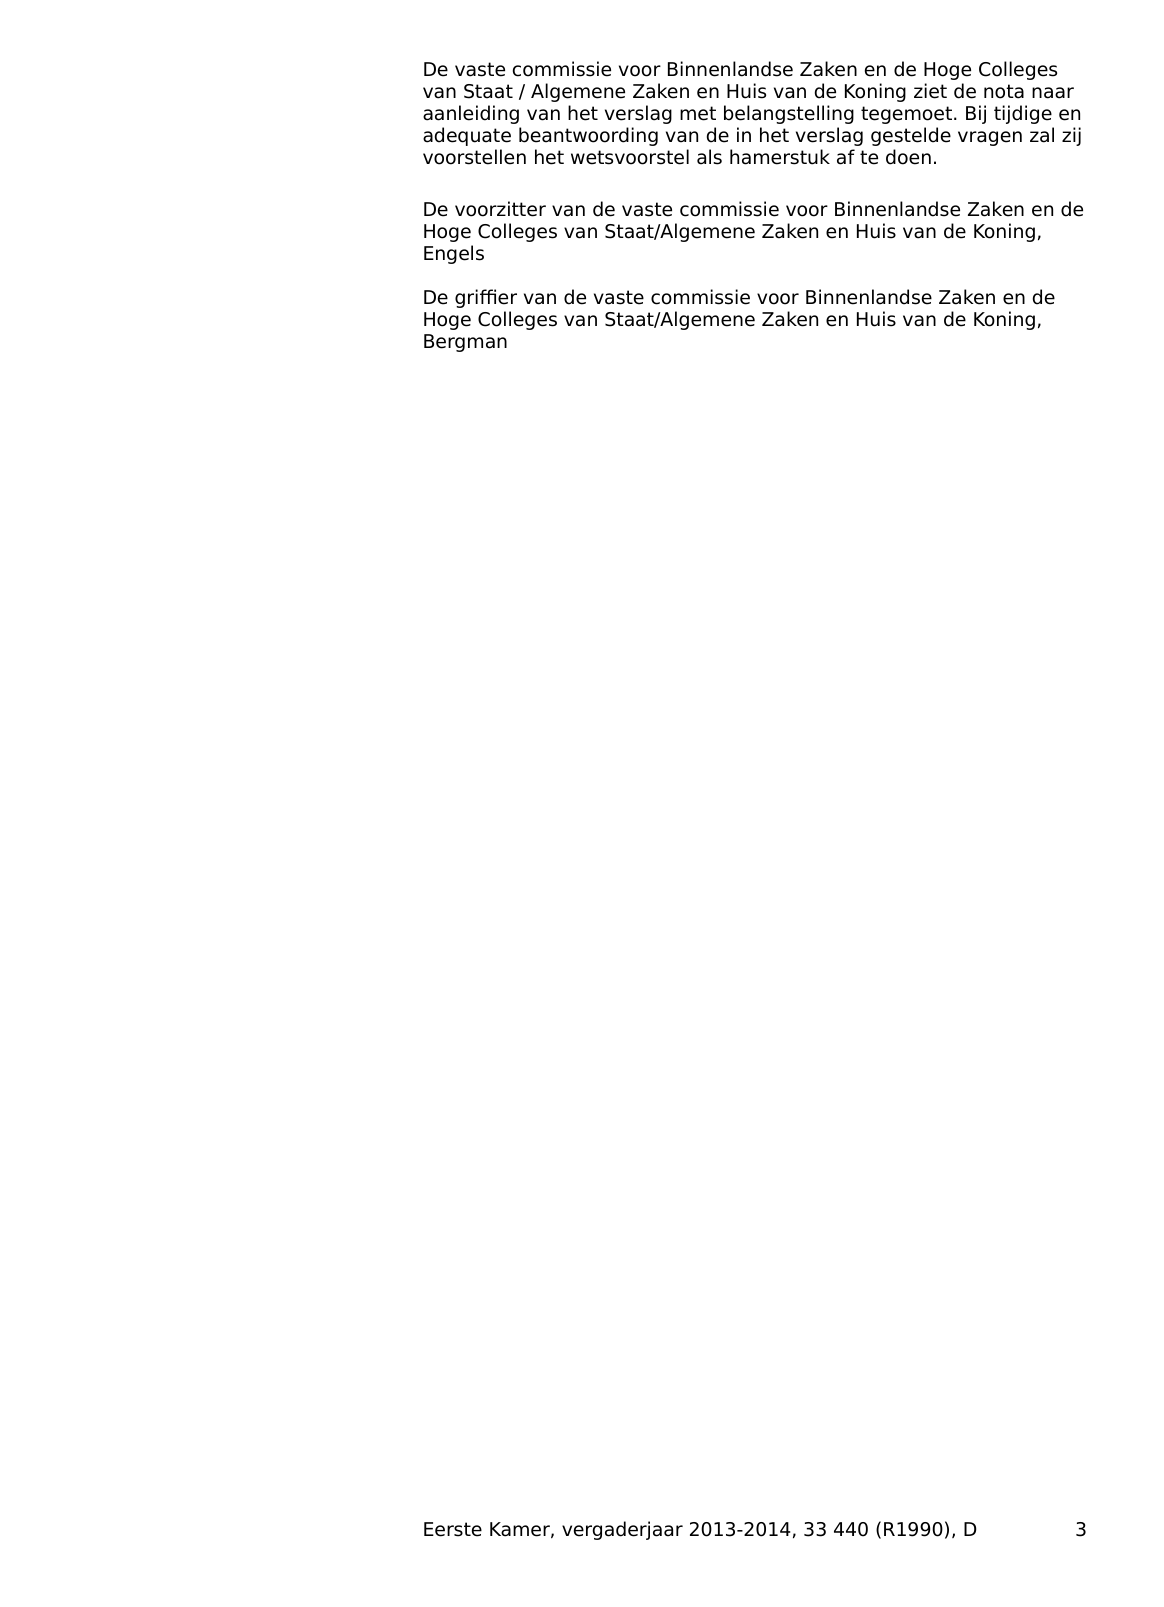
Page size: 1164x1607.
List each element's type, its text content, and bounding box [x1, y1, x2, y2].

text De voorzitter van de vaste commissie voor Binnenlandse Zaken en de Hoge Colleges van Staat/Algemene Zaken en Huis van de Koning, Engels [422, 199, 1087, 265]
text De griffier van de vaste commissie voor Binnenlandse Zaken en de Hoge Colleges van Staat/Algemene Zaken en Huis van de Koning, Bergman [422, 287, 1087, 353]
text De vaste commissie voor Binnenlandse Zaken en de Hoge Colleges van Staat / Algemene Zaken en Huis van de Koning ziet de nota naar aanleiding van het verslag met belangstelling tegemoet. Bij tijdige en adequate beantwoording van de in het verslag gestelde vragen zal zij voorstellen het wetsvoorstel als hamerstuk af te doen. [422, 59, 1087, 169]
